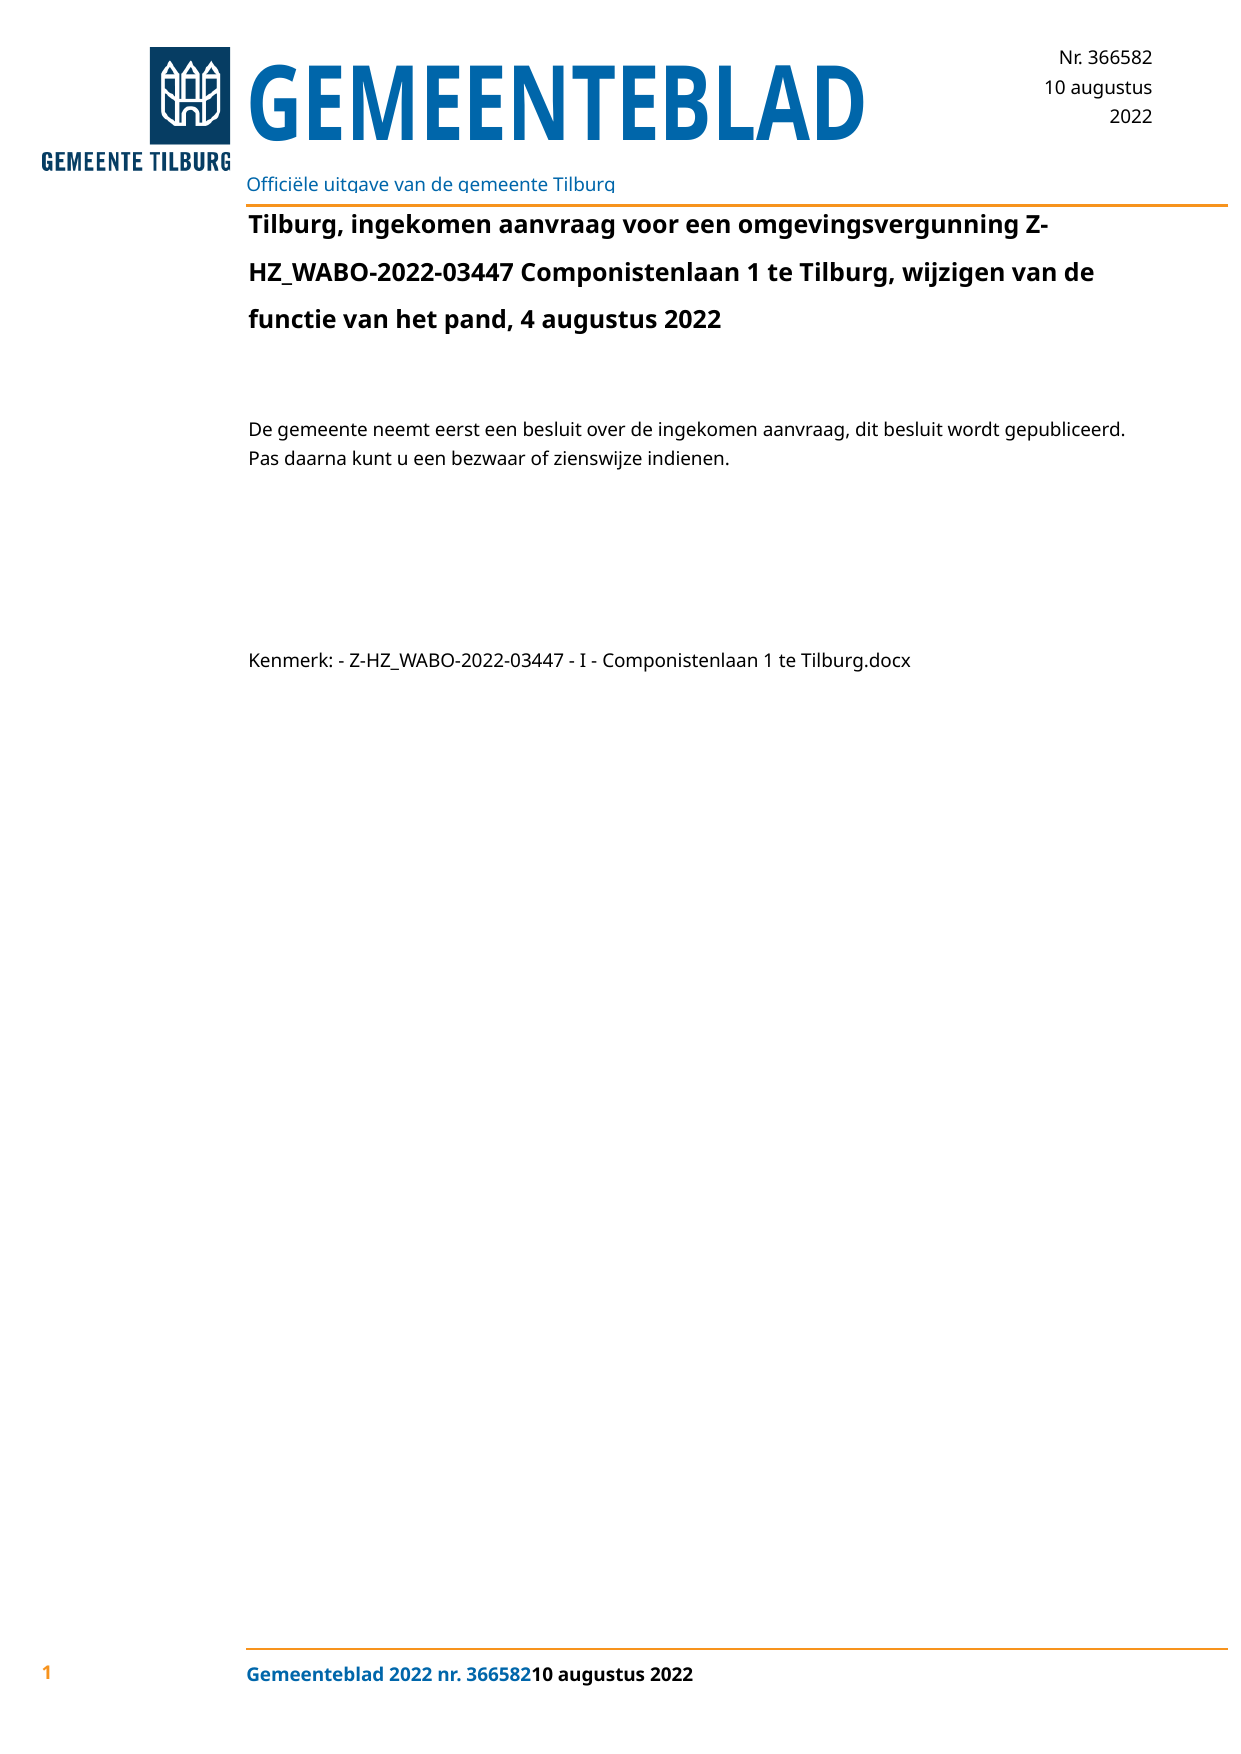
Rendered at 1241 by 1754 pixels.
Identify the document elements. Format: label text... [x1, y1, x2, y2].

picture [41, 47, 231, 172]
text De gemeente neemt eerst een besluit over de ingekomen aanvraag, dit besluit wordt gepubliceerd. Pas daarna kunt u een bezwaar of zienswijze indienen. [248, 416, 1152, 471]
text Tilburg, ingekomen aanvraag voor een omgevingsvergunning Z-HZ_WABO-2022-03447 Componistenlaan 1 te Tilburg, wijzigen van de functie van het pand, 4 augustus 2022 [248, 207, 1152, 336]
text Kenmerk: - Z-HZ_WABO-2022-03447 - I - Componistenlaan 1 te Tilburg.docx [248, 647, 1152, 673]
